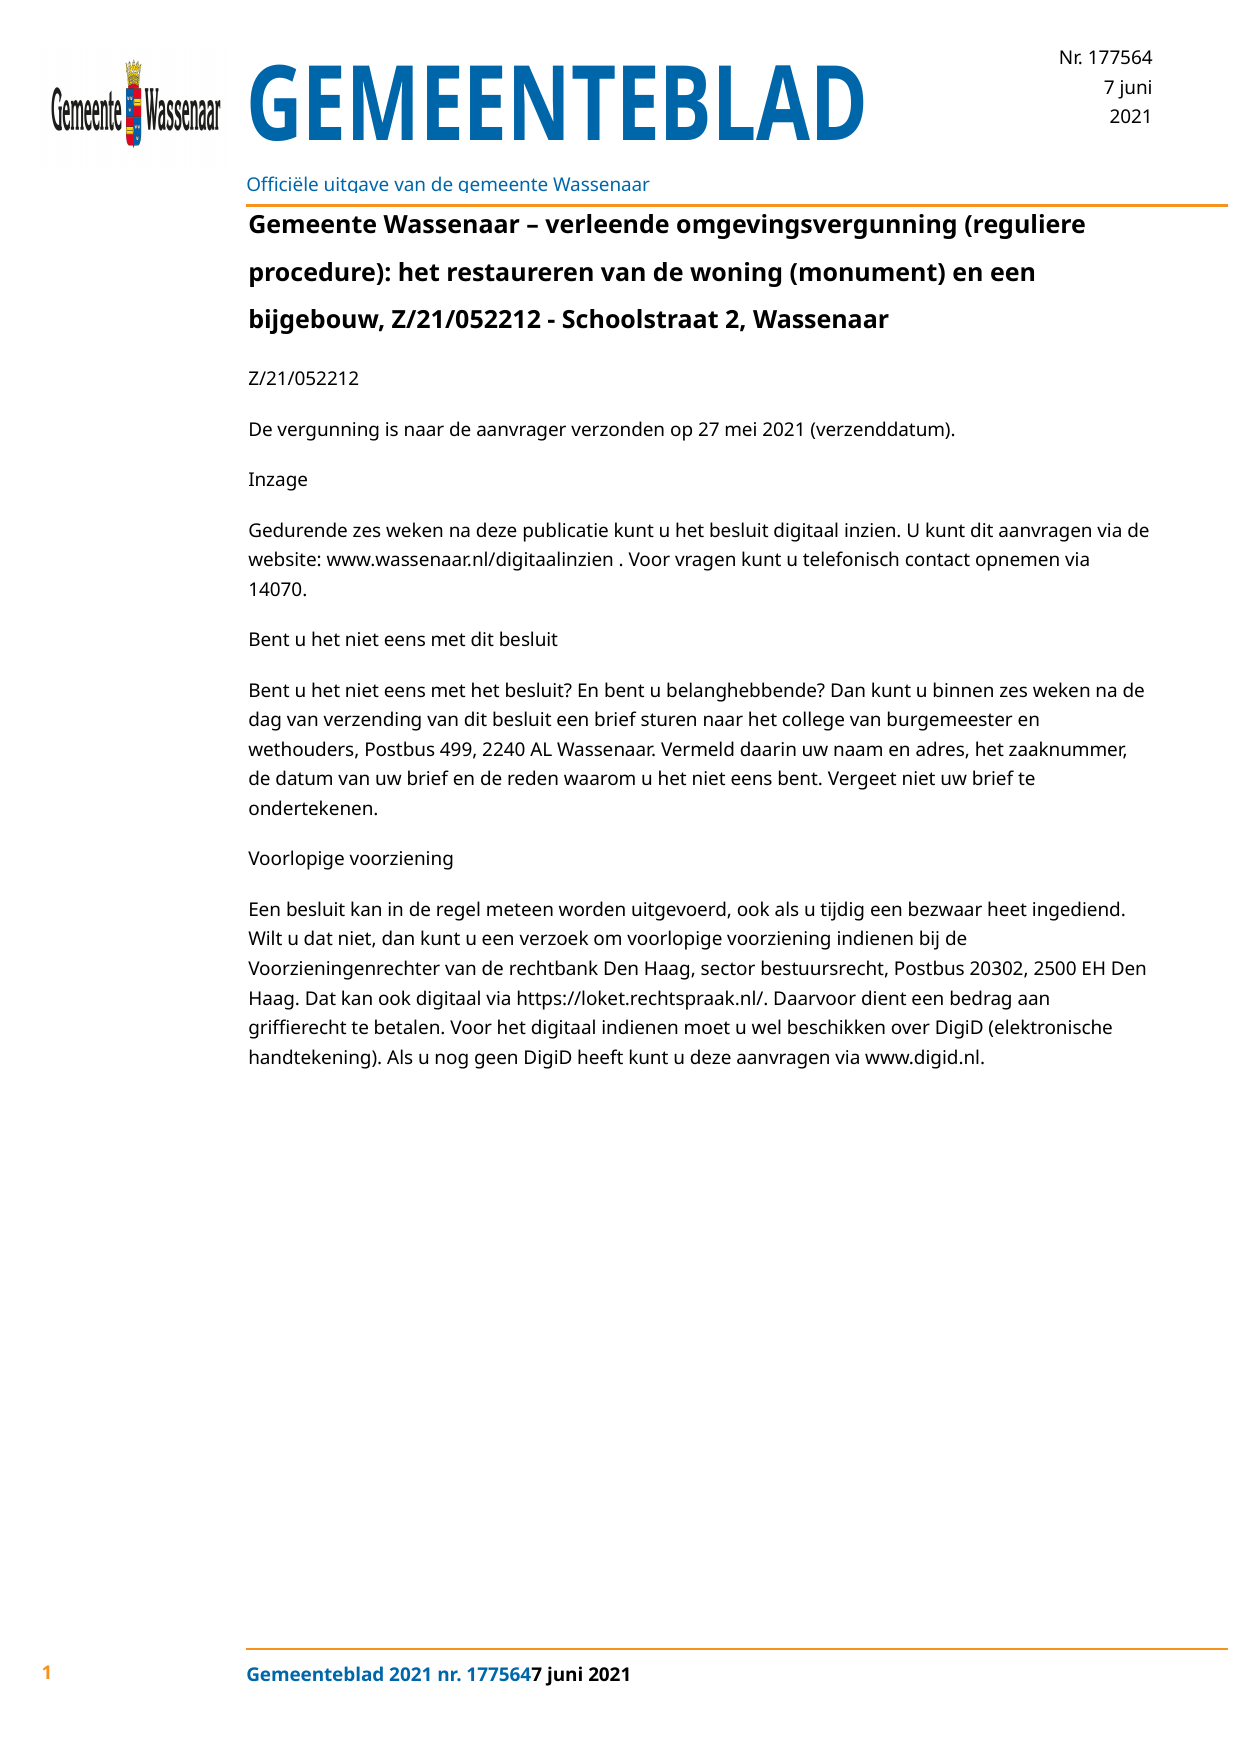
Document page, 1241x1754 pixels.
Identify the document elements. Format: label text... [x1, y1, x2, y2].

text Een besluit kan in de regel meteen worden uitgevoerd, ook als u tijdig een bezwaar heet ingediend. Wilt u dat niet, dan kunt u een verzoek om voorlopige voorziening indienen bij de Voorzieningenrechter van de rechtbank Den Haag, sector bestuursrecht, Postbus 20302, 2500 EH Den Haag. Dat kan ook digitaal via https://loket.rechtspraak.nl/. Daarvoor dient een bedrag aan griffierecht te betalen. Voor het digitaal indienen moet u wel beschikken over DigiD (elektronische handtekening). Als u nog geen DigiD heeft kunt u deze aanvragen via www.digid.nl. [248, 896, 1152, 1069]
text Voorlopige voorziening [248, 846, 1152, 871]
text Bent u het niet eens met het besluit? En bent u belanghebbende? Dan kunt u binnen zes weken na de dag van verzending van dit besluit een brief sturen naar het college van burgemeester en wethouders, Postbus 499, 2240 AL Wassenaar. Vermeld daarin uw naam en adres, het zaaknummer, de datum van uw brief en de reden waarom u het niet eens bent. Vergeet niet uw brief te ondertekenen. [248, 677, 1152, 821]
text Gemeente Wassenaar – verleende omgevingsvergunning (reguliere procedure): het restaureren van de woning (monument) en een bijgebouw, Z/21/052212 - Schoolstraat 2, Wassenaar [248, 207, 1152, 336]
text Inzage [248, 466, 1152, 492]
text De vergunning is naar de aanvrager verzonden op 27 mei 2021 (verzenddatum). [248, 416, 1152, 442]
text Bent u het niet eens met dit besluit [248, 626, 1152, 652]
text Z/21/052212 [248, 366, 1152, 391]
text Gedurende zes weken na deze publicatie kunt u het besluit digitaal inzien. U kunt dit aanvragen via de website: www.wassenaar.nl/digitaalinzien . Voor vragen kunt u telefonisch contact opnemen via 14070. [248, 517, 1152, 602]
picture [41, 47, 231, 172]
